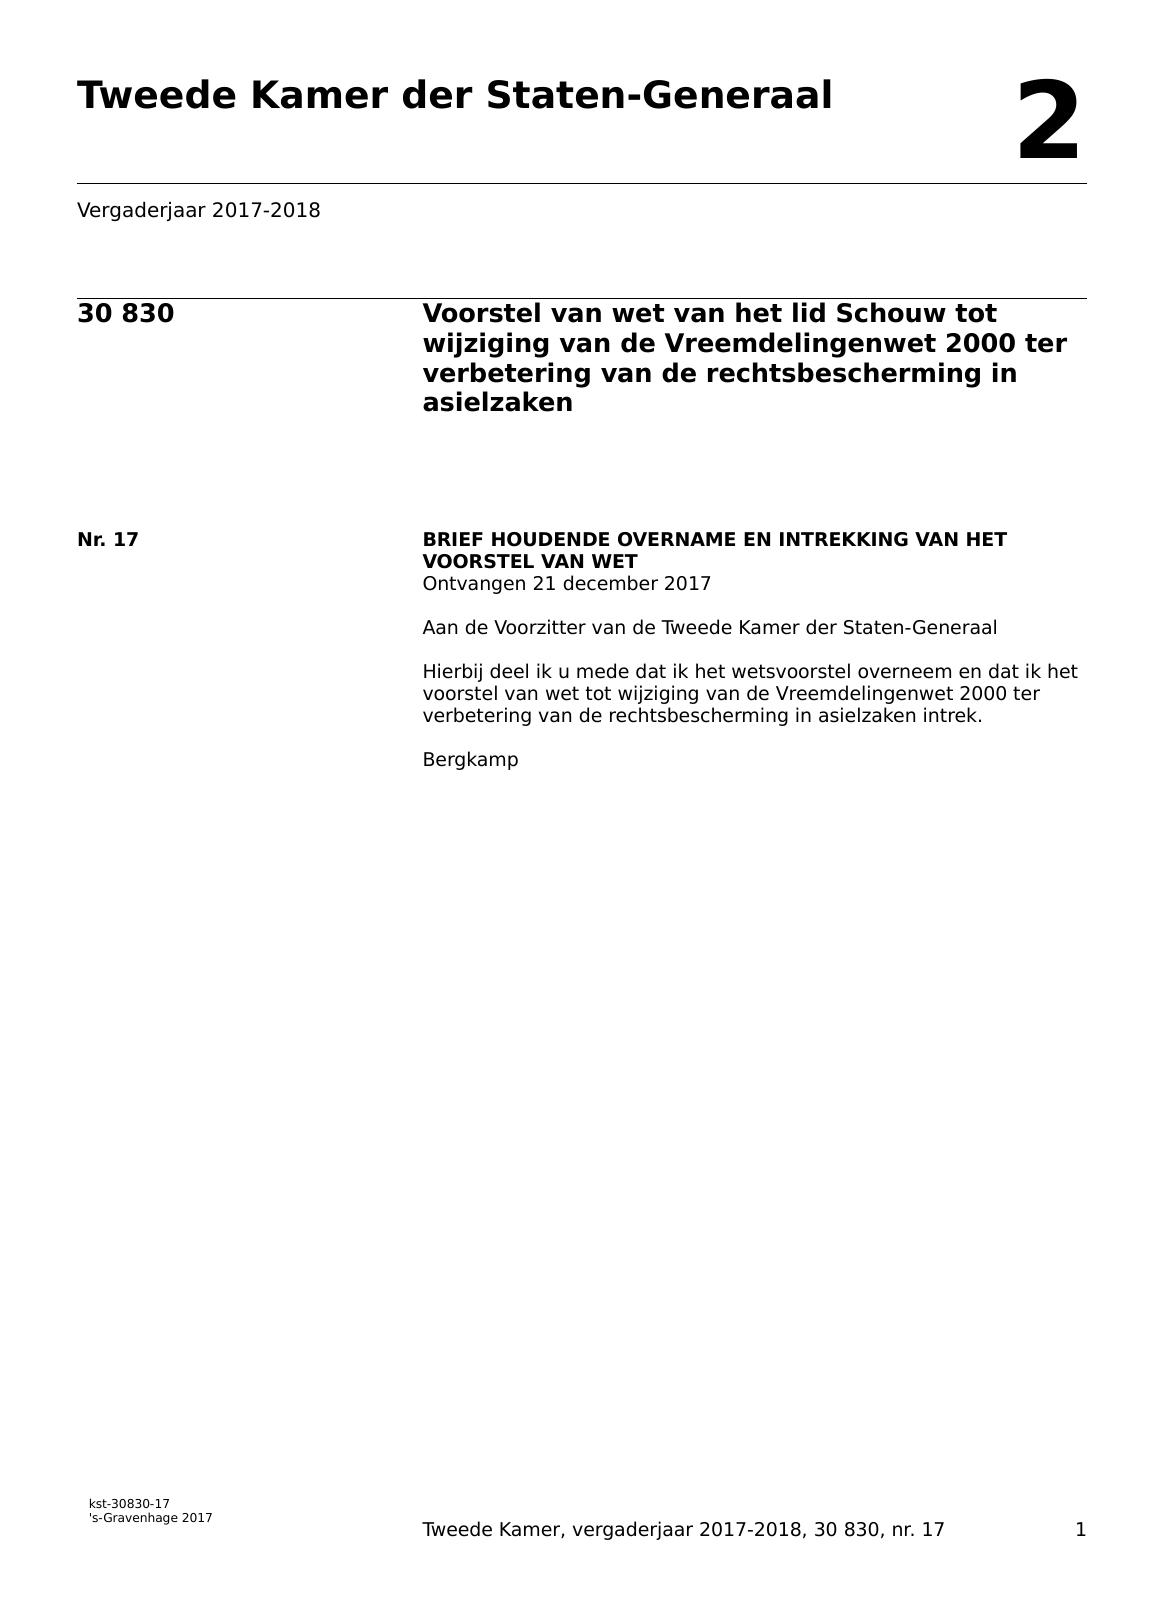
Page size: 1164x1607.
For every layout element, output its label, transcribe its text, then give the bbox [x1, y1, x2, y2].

table_header Tweede Kamer der Staten-Generaal [77, 59, 886, 183]
text Bergkamp [422, 749, 1087, 771]
text Aan de Voorzitter van de Tweede Kamer der Staten-Generaal [422, 617, 1087, 639]
subtitle 30 830 Voorstel van wet van het lid Schouw tot wijziging van de Vreemdelingenwet 2000 ter verbetering van de rechtsbescherming in asielzaken [77, 299, 1087, 418]
subtitle Nr. 17 BRIEF HOUDENDE OVERNAME EN INTREKKING VAN HET VOORSTEL VAN WET [77, 529, 1087, 573]
table_header 2 [886, 59, 1087, 183]
text kst-30830-17 [88, 1497, 323, 1511]
text 's-Gravenhage 2017 [88, 1511, 323, 1525]
text Hierbij deel ik u mede dat ik het wetsvoorstel overneem en dat ik het voorstel van wet tot wijziging van de Vreemdelingenwet 2000 ter verbetering van de rechtsbescherming in asielzaken intrek. [422, 661, 1087, 727]
table_cell Vergaderjaar 2017-2018 [77, 184, 1087, 298]
text Ontvangen 21 december 2017 [422, 573, 1087, 595]
